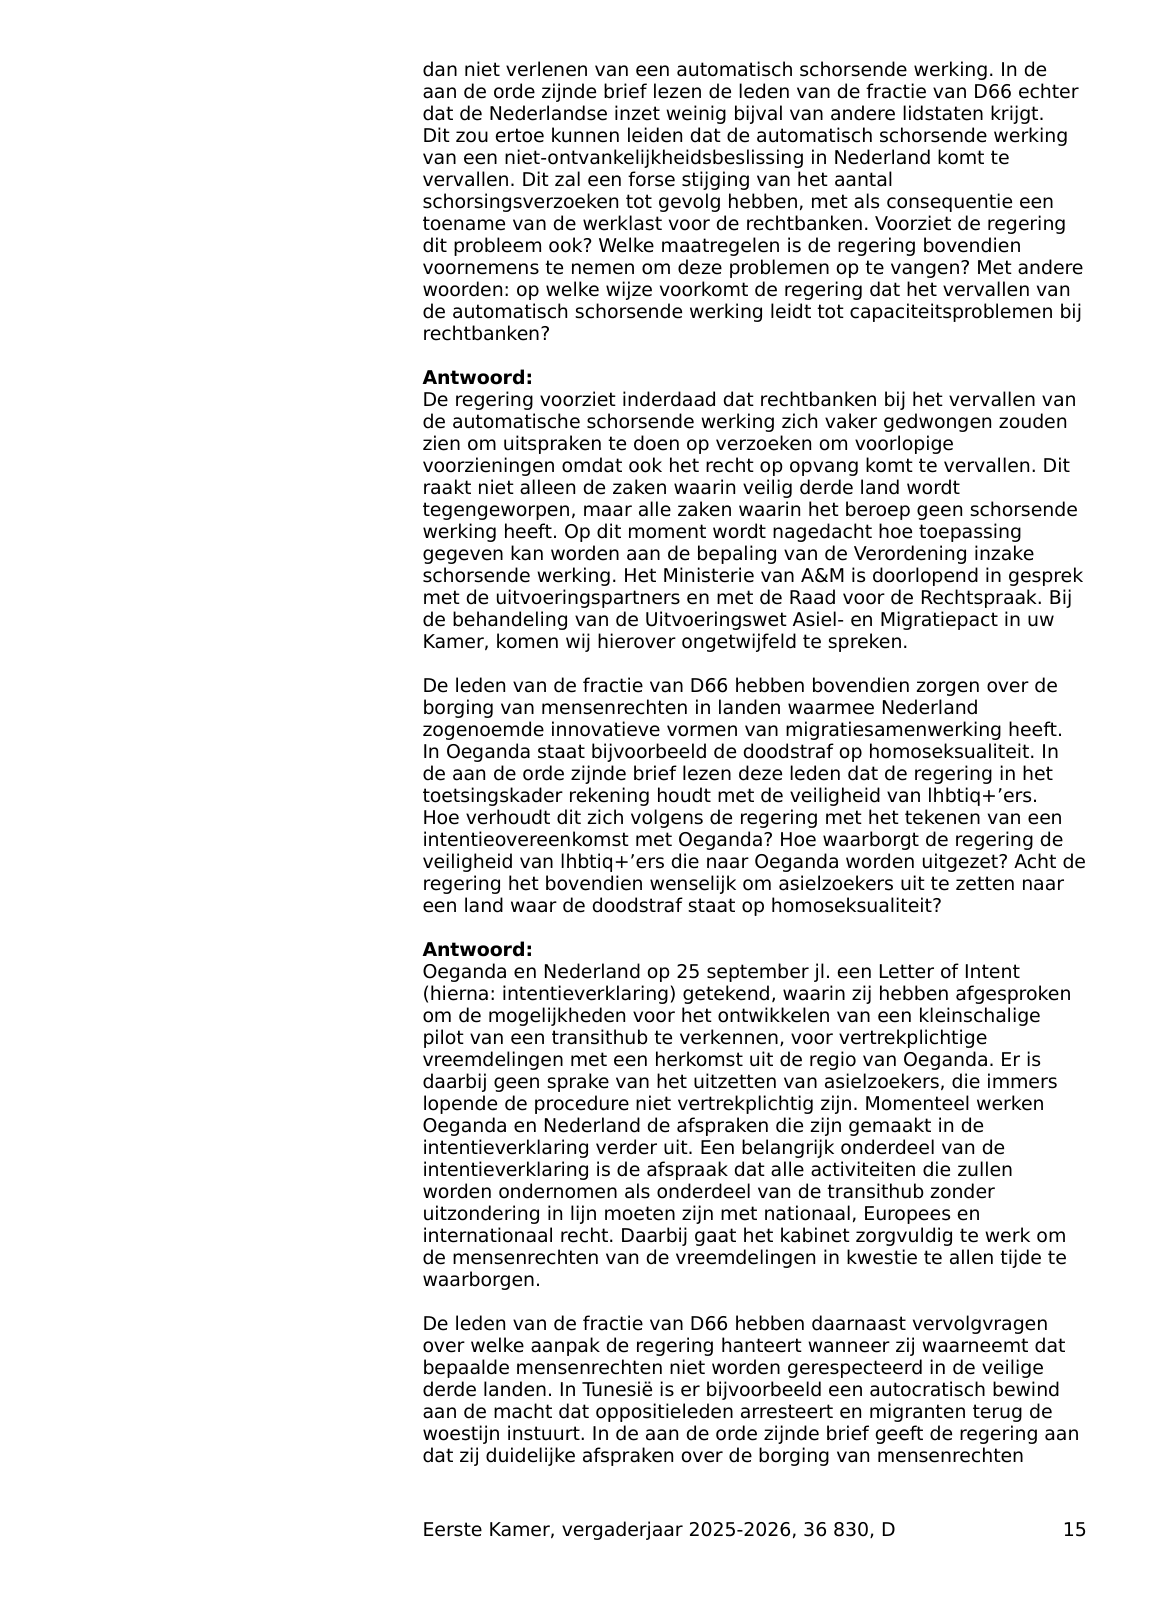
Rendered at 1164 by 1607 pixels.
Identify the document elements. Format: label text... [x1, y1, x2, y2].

text Oeganda en Nederland op 25 september jl. een Letter of Intent (hierna: intentieverklaring) getekend, waarin zij hebben afgesproken om de mogelijkheden voor het ontwikkelen van een kleinschalige pilot van een transithub te verkennen, voor vertrekplichtige vreemdelingen met een herkomst uit de regio van Oeganda. Er is daarbij geen sprake van het uitzetten van asielzoekers, die immers lopende de procedure niet vertrekplichtig zijn. Momenteel werken Oeganda en Nederland de afspraken die zijn gemaakt in de intentieverklaring verder uit. Een belangrijk onderdeel van de intentieverklaring is de afspraak dat alle activiteiten die zullen worden ondernomen als onderdeel van de transithub zonder uitzondering in lijn moeten zijn met nationaal, Europees en internationaal recht. Daarbij gaat het kabinet zorgvuldig te werk om de mensenrechten van de vreemdelingen in kwestie te allen tijde te waarborgen. [422, 961, 1087, 1291]
text Hoe verhoudt dit zich volgens de regering met het tekenen van een intentieovereenkomst met Oeganda? Hoe waarborgt de regering de veiligheid van lhbtiq+’ers die naar Oeganda worden uitgezet? Acht de regering het bovendien wenselijk om asielzoekers uit te zetten naar een land waar de doodstraf staat op homoseksualiteit? [422, 807, 1087, 917]
text De regering voorziet inderdaad dat rechtbanken bij het vervallen van de automatische schorsende werking zich vaker gedwongen zouden zien om uitspraken te doen op verzoeken om voorlopige voorzieningen omdat ook het recht op opvang komt te vervallen. Dit raakt niet alleen de zaken waarin veilig derde land wordt tegengeworpen, maar alle zaken waarin het beroep geen schorsende werking heeft. Op dit moment wordt nagedacht hoe toepassing gegeven kan worden aan de bepaling van de Verordening inzake schorsende werking. Het Ministerie van A&M is doorlopend in gesprek met de uitvoeringspartners en met de Raad voor de Rechtspraak. Bij de behandeling van de Uitvoeringswet Asiel- en Migratiepact in uw Kamer, komen wij hierover ongetwijfeld te spreken. [422, 389, 1087, 653]
text Antwoord: [422, 367, 1087, 389]
text De leden van de fractie van D66 hebben bovendien zorgen over de borging van mensenrechten in landen waarmee Nederland zogenoemde innovatieve vormen van migratiesamenwerking heeft. In Oeganda staat bijvoorbeeld de doodstraf op homoseksualiteit. In de aan de orde zijnde brief lezen deze leden dat de regering in het toetsingskader rekening houdt met de veiligheid van lhbtiq+’ers. [422, 675, 1087, 807]
text Dit zou ertoe kunnen leiden dat de automatisch schorsende werking van een niet-ontvankelijkheidsbeslissing in Nederland komt te vervallen. Dit zal een forse stijging van het aantal schorsingsverzoeken tot gevolg hebben, met als consequentie een toename van de werklast voor de rechtbanken. Voorziet de regering dit probleem ook? Welke maatregelen is de regering bovendien voornemens te nemen om deze problemen op te vangen? Met andere woorden: op welke wijze voorkomt de regering dat het vervallen van de automatisch schorsende werking leidt tot capaciteitsproblemen bij rechtbanken? [422, 125, 1087, 345]
text De leden van de fractie van D66 hebben daarnaast vervolgvragen over welke aanpak de regering hanteert wanneer zij waarneemt dat bepaalde mensenrechten niet worden gerespecteerd in de veilige derde landen. In Tunesië is er bijvoorbeeld een autocratisch bewind aan de macht dat oppositieleden arresteert en migranten terug de woestijn instuurt. In de aan de orde zijnde brief geeft de regering aan dat zij duidelijke afspraken over de borging van mensenrechten [422, 1313, 1087, 1467]
text dan niet verlenen van een automatisch schorsende werking. In de aan de orde zijnde brief lezen de leden van de fractie van D66 echter dat de Nederlandse inzet weinig bijval van andere lidstaten krijgt. [422, 59, 1087, 125]
text Antwoord: [422, 939, 1087, 961]
